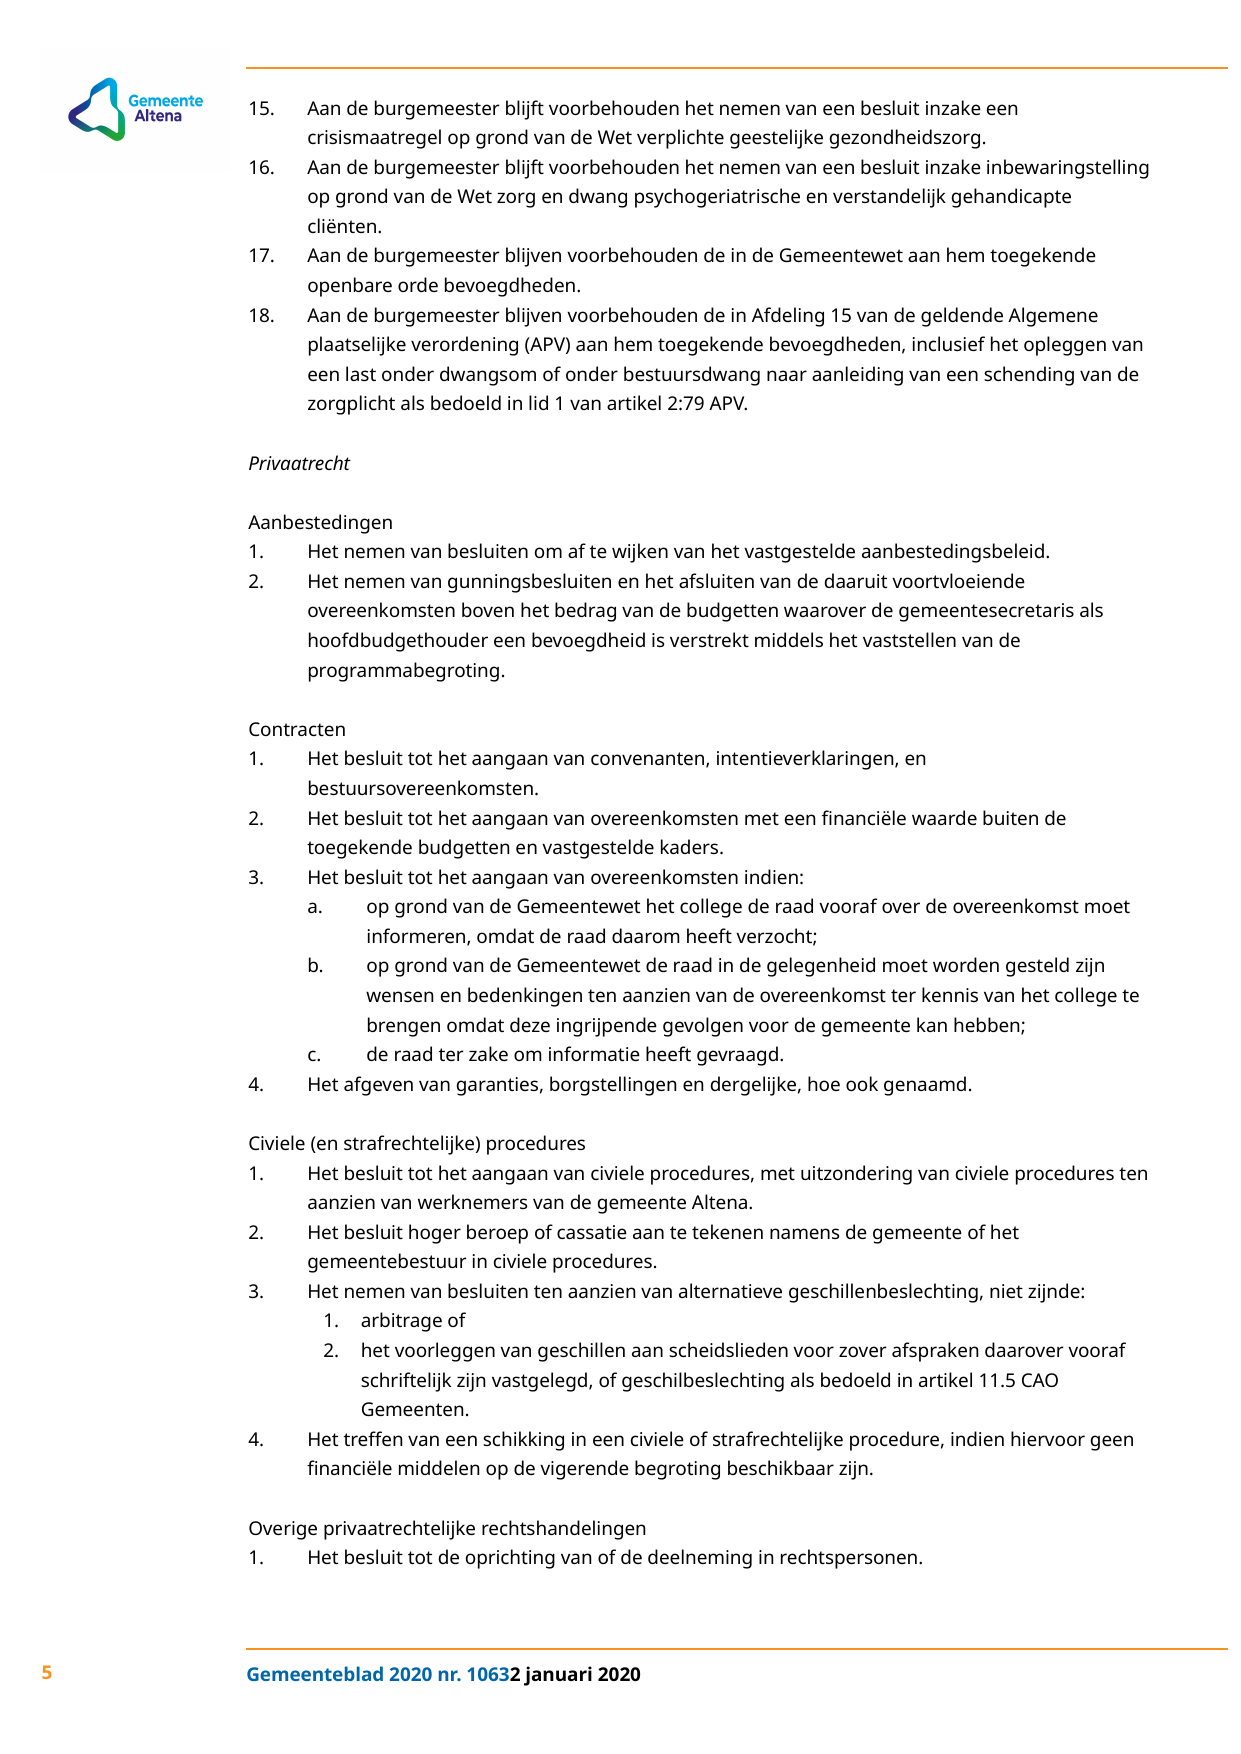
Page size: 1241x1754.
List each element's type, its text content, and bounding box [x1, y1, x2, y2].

list Het nemen van gunningsbesluiten en het afsluiten van de daaruit voortvloeiende overeenkomsten boven het bedrag van de budgetten waarover de gemeentesecretaris als hoofdbudgethouder een bevoegdheid is verstrekt middels het vaststellen van de programmabegroting. [248, 568, 1152, 683]
list Het besluit hoger beroep of cassatie aan te tekenen namens de gemeente of het gemeentebestuur in civiele procedures. [248, 1219, 1152, 1274]
list op grond van de Gemeentewet de raad in de gelegenheid moet worden gesteld zijn wensen en bedenkingen ten aanzien van de overeenkomst ter kennis van het college te brengen omdat deze ingrijpende gevolgen voor de gemeente kan hebben; [307, 953, 1152, 1038]
text Civiele (en strafrechtelijke) procedures [248, 1130, 1152, 1156]
picture [41, 47, 231, 172]
list Het besluit tot het aangaan van overeenkomsten met een financiële waarde buiten de toegekende budgetten en vastgestelde kaders. [248, 805, 1152, 860]
text Contracten [248, 716, 1152, 742]
text Privaatrecht [248, 450, 1152, 476]
text Aanbestedingen [248, 509, 1152, 535]
list Het besluit tot het aangaan van overeenkomsten indien: [248, 864, 1152, 890]
list Het afgeven van garanties, borgstellingen en dergelijke, hoe ook genaamd. [248, 1071, 1152, 1097]
list Aan de burgemeester blijft voorbehouden het nemen van een besluit inzake een crisismaatregel op grond van de Wet verplichte geestelijke gezondheidszorg. [248, 95, 1152, 150]
list Het besluit tot het aangaan van civiele procedures, met uitzondering van civiele procedures ten aanzien van werknemers van de gemeente Altena. [248, 1160, 1152, 1215]
list op grond van de Gemeentewet het college de raad vooraf over de overeenkomst moet informeren, omdat de raad daarom heeft verzocht; [307, 893, 1152, 949]
text Overige privaatrechtelijke rechtshandelingen [248, 1515, 1152, 1541]
list Het nemen van besluiten ten aanzien van alternatieve geschillenbeslechting, niet zijnde: [248, 1278, 1152, 1304]
list de raad ter zake om informatie heeft gevraagd. [307, 1041, 1152, 1067]
list Het nemen van besluiten om af te wijken van het vastgestelde aanbestedingsbeleid. [248, 538, 1152, 564]
list Aan de burgemeester blijft voorbehouden het nemen van een besluit inzake inbewaringstelling op grond van de Wet zorg en dwang psychogeriatrische en verstandelijk gehandicapte cliënten. [248, 154, 1152, 239]
list Het treffen van een schikking in een civiele of strafrechtelijke procedure, indien hiervoor geen financiële middelen op de vigerende begroting beschikbaar zijn. [248, 1426, 1152, 1481]
list het voorleggen van geschillen aan scheidslieden voor zover afspraken daarover vooraf schriftelijk zijn vastgelegd, of geschilbeslechting als bedoeld in artikel 11.5 CAO Gemeenten. [323, 1337, 1152, 1422]
list Het besluit tot de oprichting van of de deelneming in rechtspersonen. [248, 1544, 1152, 1570]
list Aan de burgemeester blijven voorbehouden de in de Gemeentewet aan hem toegekende openbare orde bevoegdheden. [248, 243, 1152, 298]
list arbitrage of [323, 1308, 1152, 1333]
list Het besluit tot het aangaan van convenanten, intentieverklaringen, en bestuursovereenkomsten. [248, 746, 1152, 801]
list Aan de burgemeester blijven voorbehouden de in Afdeling 15 van de geldende Algemene plaatselijke verordening (APV) aan hem toegekende bevoegdheden, inclusief het opleggen van een last onder dwangsom of onder bestuursdwang naar aanleiding van een schending van de zorgplicht als bedoeld in lid 1 van artikel 2:79 APV. [248, 302, 1152, 416]
